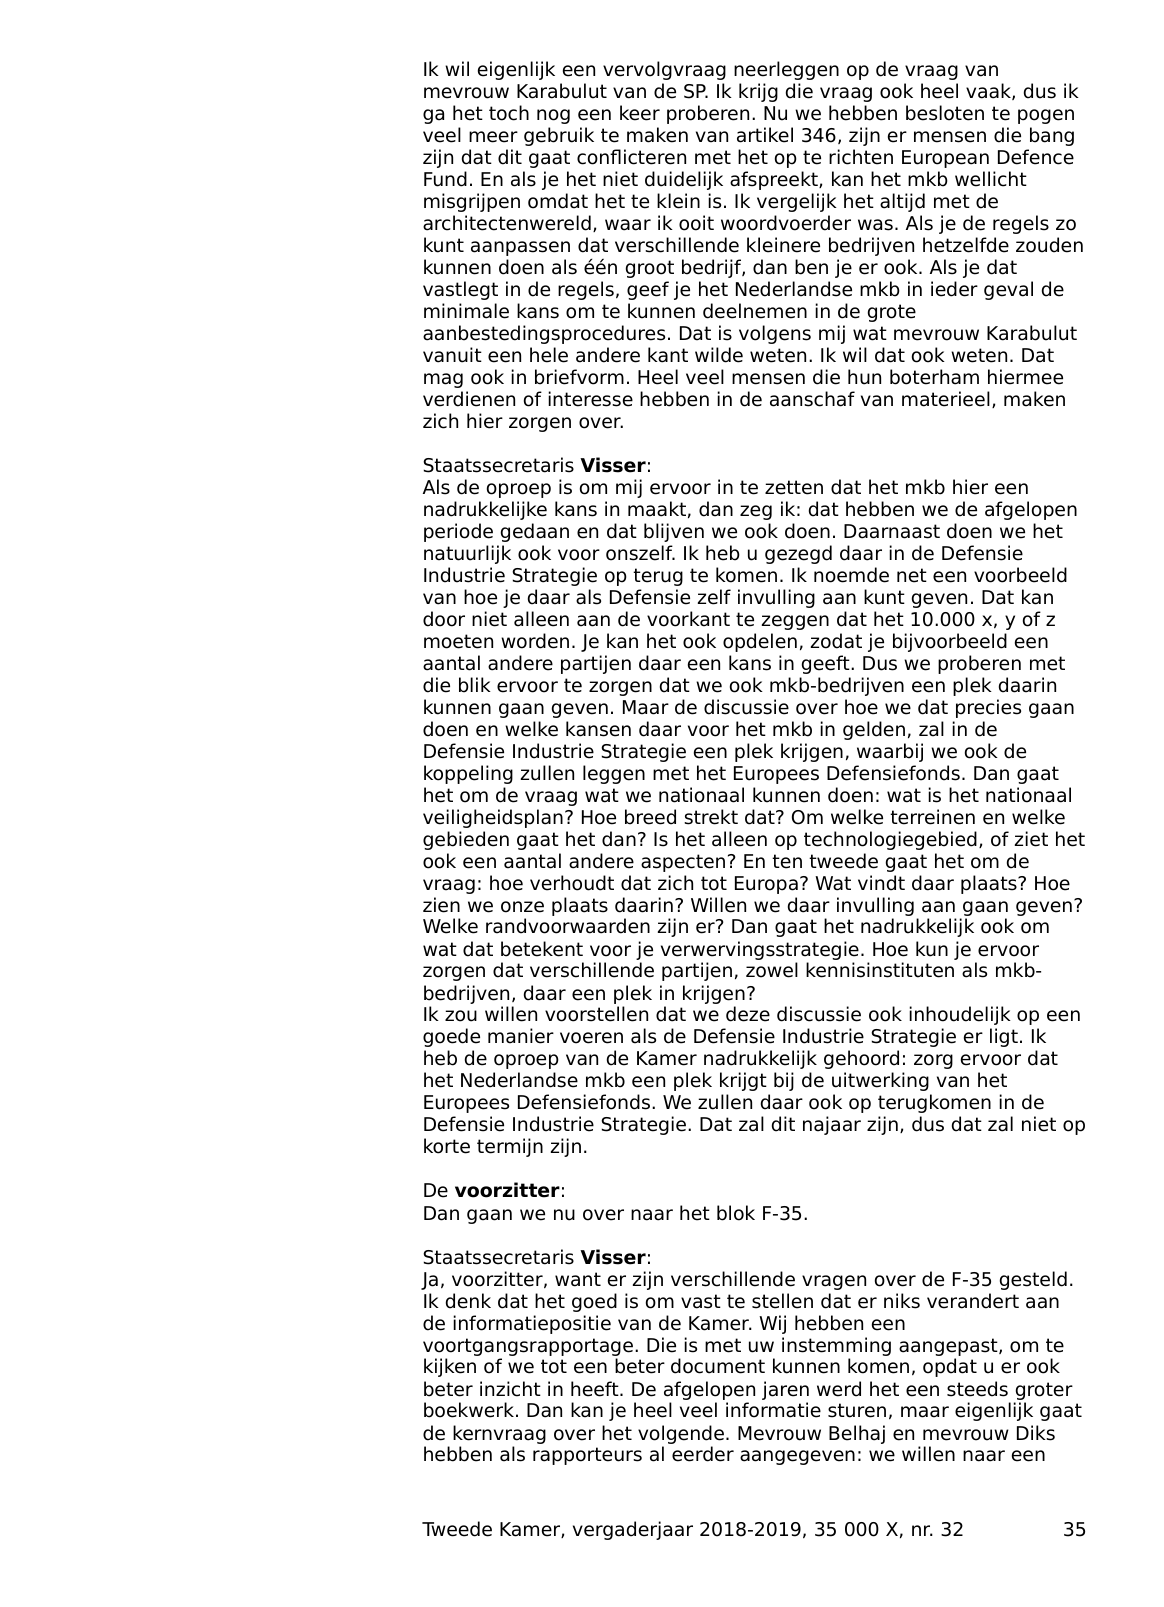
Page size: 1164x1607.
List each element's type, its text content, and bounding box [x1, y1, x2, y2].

text Ik wil eigenlijk een vervolgvraag neerleggen op de vraag van mevrouw Karabulut van de SP. Ik krijg die vraag ook heel vaak, dus ik ga het toch nog een keer proberen. Nu we hebben besloten te pogen veel meer gebruik te maken van artikel 346, zijn er mensen die bang zijn dat dit gaat conflicteren met het op te richten European Defence Fund. En als je het niet duidelijk afspreekt, kan het mkb wellicht misgrijpen omdat het te klein is. Ik vergelijk het altijd met de architectenwereld, waar ik ooit woordvoerder was. Als je de regels zo kunt aanpassen dat verschillende kleinere bedrijven hetzelfde zouden kunnen doen als één groot bedrijf, dan ben je er ook. Als je dat vastlegt in de regels, geef je het Nederlandse mkb in ieder geval de minimale kans om te kunnen deelnemen in de grote aanbestedingsprocedures. Dat is volgens mij wat mevrouw Karabulut vanuit een hele andere kant wilde weten. Ik wil dat ook weten. Dat mag ook in briefvorm. Heel veel mensen die hun boterham hiermee verdienen of interesse hebben in de aanschaf van materieel, maken zich hier zorgen over. [422, 59, 1087, 433]
text Staatssecretaris Visser: [422, 455, 1087, 477]
text Ja, voorzitter, want er zijn verschillende vragen over de F-35 gesteld. Ik denk dat het goed is om vast te stellen dat er niks verandert aan de informatiepositie van de Kamer. Wij hebben een voortgangsrapportage. Die is met uw instemming aangepast, om te kijken of we tot een beter document kunnen komen, opdat u er ook beter inzicht in heeft. De afgelopen jaren werd het een steeds groter boekwerk. Dan kan je heel veel informatie sturen, maar eigenlijk gaat de kernvraag over het volgende. Mevrouw Belhaj en mevrouw Diks hebben als rapporteurs al eerder aangegeven: we willen naar een [422, 1268, 1087, 1466]
text Ik zou willen voorstellen dat we deze discussie ook inhoudelijk op een goede manier voeren als de Defensie Industrie Strategie er ligt. Ik heb de oproep van de Kamer nadrukkelijk gehoord: zorg ervoor dat het Nederlandse mkb een plek krijgt bij de uitwerking van het Europees Defensiefonds. We zullen daar ook op terugkomen in de Defensie Industrie Strategie. Dat zal dit najaar zijn, dus dat zal niet op korte termijn zijn. [422, 1004, 1087, 1158]
text Als de oproep is om mij ervoor in te zetten dat het mkb hier een nadrukkelijke kans in maakt, dan zeg ik: dat hebben we de afgelopen periode gedaan en dat blijven we ook doen. Daarnaast doen we het natuurlijk ook voor onszelf. Ik heb u gezegd daar in de Defensie Industrie Strategie op terug te komen. Ik noemde net een voorbeeld van hoe je daar als Defensie zelf invulling aan kunt geven. Dat kan door niet alleen aan de voorkant te zeggen dat het 10.000 x, y of z moeten worden. Je kan het ook opdelen, zodat je bijvoorbeeld een aantal andere partijen daar een kans in geeft. Dus we proberen met die blik ervoor te zorgen dat we ook mkb-bedrijven een plek daarin kunnen gaan geven. Maar de discussie over hoe we dat precies gaan doen en welke kansen daar voor het mkb in gelden, zal in de Defensie Industrie Strategie een plek krijgen, waarbij we ook de koppeling zullen leggen met het Europees Defensiefonds. Dan gaat het om de vraag wat we nationaal kunnen doen: wat is het nationaal veiligheidsplan? Hoe breed strekt dat? Om welke terreinen en welke gebieden gaat het dan? Is het alleen op technologiegebied, of ziet het ook een aantal andere aspecten? En ten tweede gaat het om de vraag: hoe verhoudt dat zich tot Europa? Wat vindt daar plaats? Hoe zien we onze plaats daarin? Willen we daar invulling aan gaan geven? Welke randvoorwaarden zijn er? Dan gaat het nadrukkelijk ook om wat dat betekent voor je verwervingsstrategie. Hoe kun je ervoor zorgen dat verschillende partijen, zowel kennisinstituten als mkb-bedrijven, daar een plek in krijgen? [422, 477, 1087, 1004]
text De voorzitter: [422, 1180, 1087, 1202]
text Dan gaan we nu over naar het blok F-35. [422, 1202, 1087, 1224]
text Staatssecretaris Visser: [422, 1247, 1087, 1268]
